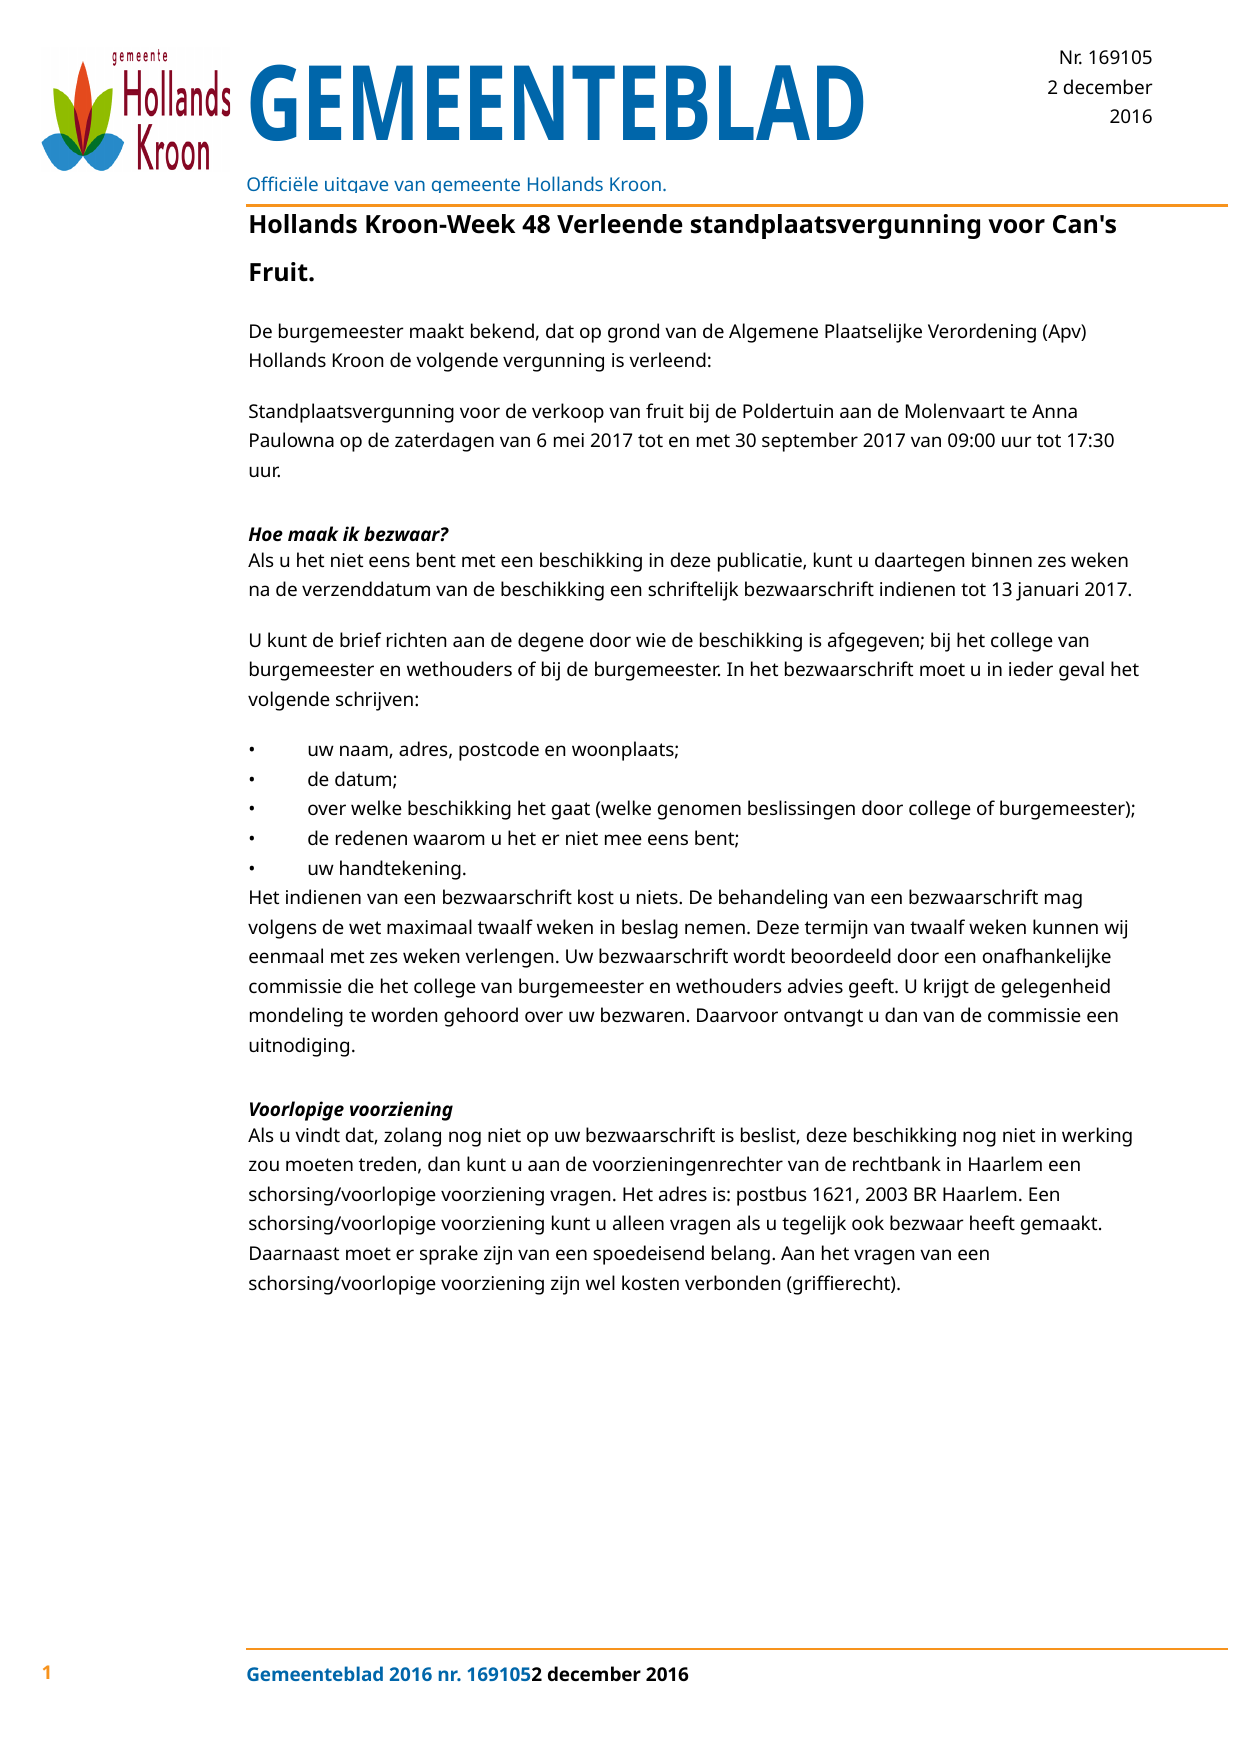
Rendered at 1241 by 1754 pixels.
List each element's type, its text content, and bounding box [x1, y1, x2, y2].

text U kunt de brief richten aan de degene door wie de beschikking is afgegeven; bij het college van burgemeester en wethouders of bij de burgemeester. In het bezwaarschrift moet u in ieder geval het volgende schrijven: [248, 627, 1152, 712]
text Hollands Kroon-Week 48 Verleende standplaatsvergunning voor Can's Fruit. [248, 207, 1152, 288]
text Standplaatsvergunning voor de verkoop van fruit bij de Poldertuin aan de Molenvaart te Anna Paulowna op de zaterdagen van 6 mei 2017 tot en met 30 september 2017 van 09:00 uur tot 17:30 uur. [248, 398, 1152, 483]
text Voorlopige voorziening [248, 1096, 1152, 1122]
text De burgemeester maakt bekend, dat op grond van de Algemene Plaatselijke Verordening (Apv) Hollands Kroon de volgende vergunning is verleend: [248, 318, 1152, 373]
text Het indienen van een bezwaarschrift kost u niets. De behandeling van een bezwaarschrift mag volgens de wet maximaal twaalf weken in beslag nemen. Deze termijn van twaalf weken kunnen wij eenmaal met zes weken verlengen. Uw bezwaarschrift wordt beoordeeld door een onafhankelijke commissie die het college van burgemeester en wethouders advies geeft. U krijgt de gelegenheid mondeling te worden gehoord over uw bezwaren. Daarvoor ontvangt u dan van de commissie een uitnodiging. [248, 884, 1152, 1058]
list uw naam, adres, postcode en woonplaats; [248, 736, 1152, 762]
picture [41, 47, 231, 172]
list uw handtekening. [248, 855, 1152, 880]
list de datum; [248, 766, 1152, 792]
text Als u het niet eens bent met een beschikking in deze publicatie, kunt u daartegen binnen zes weken na de verzenddatum van de beschikking een schriftelijk bezwaarschrift indienen tot 13 januari 2017. [248, 547, 1152, 602]
list over welke beschikking het gaat (welke genomen beslissingen door college of burgemeester); [248, 796, 1152, 821]
list de redenen waarom u het er niet mee eens bent; [248, 825, 1152, 851]
text Hoe maak ik bezwaar? [248, 521, 1152, 547]
text Als u vindt dat, zolang nog niet op uw bezwaarschrift is beslist, deze beschikking nog niet in werking zou moeten treden, dan kunt u aan de voorzieningenrechter van de rechtbank in Haarlem een schorsing/voorlopige voorziening vragen. Het adres is: postbus 1621, 2003 BR Haarlem. Een schorsing/voorlopige voorziening kunt u alleen vragen als u tegelijk ook bezwaar heeft gemaakt. Daarnaast moet er sprake zijn van een spoedeisend belang. Aan het vragen van een schorsing/voorlopige voorziening zijn wel kosten verbonden (griffierecht). [248, 1122, 1152, 1296]
